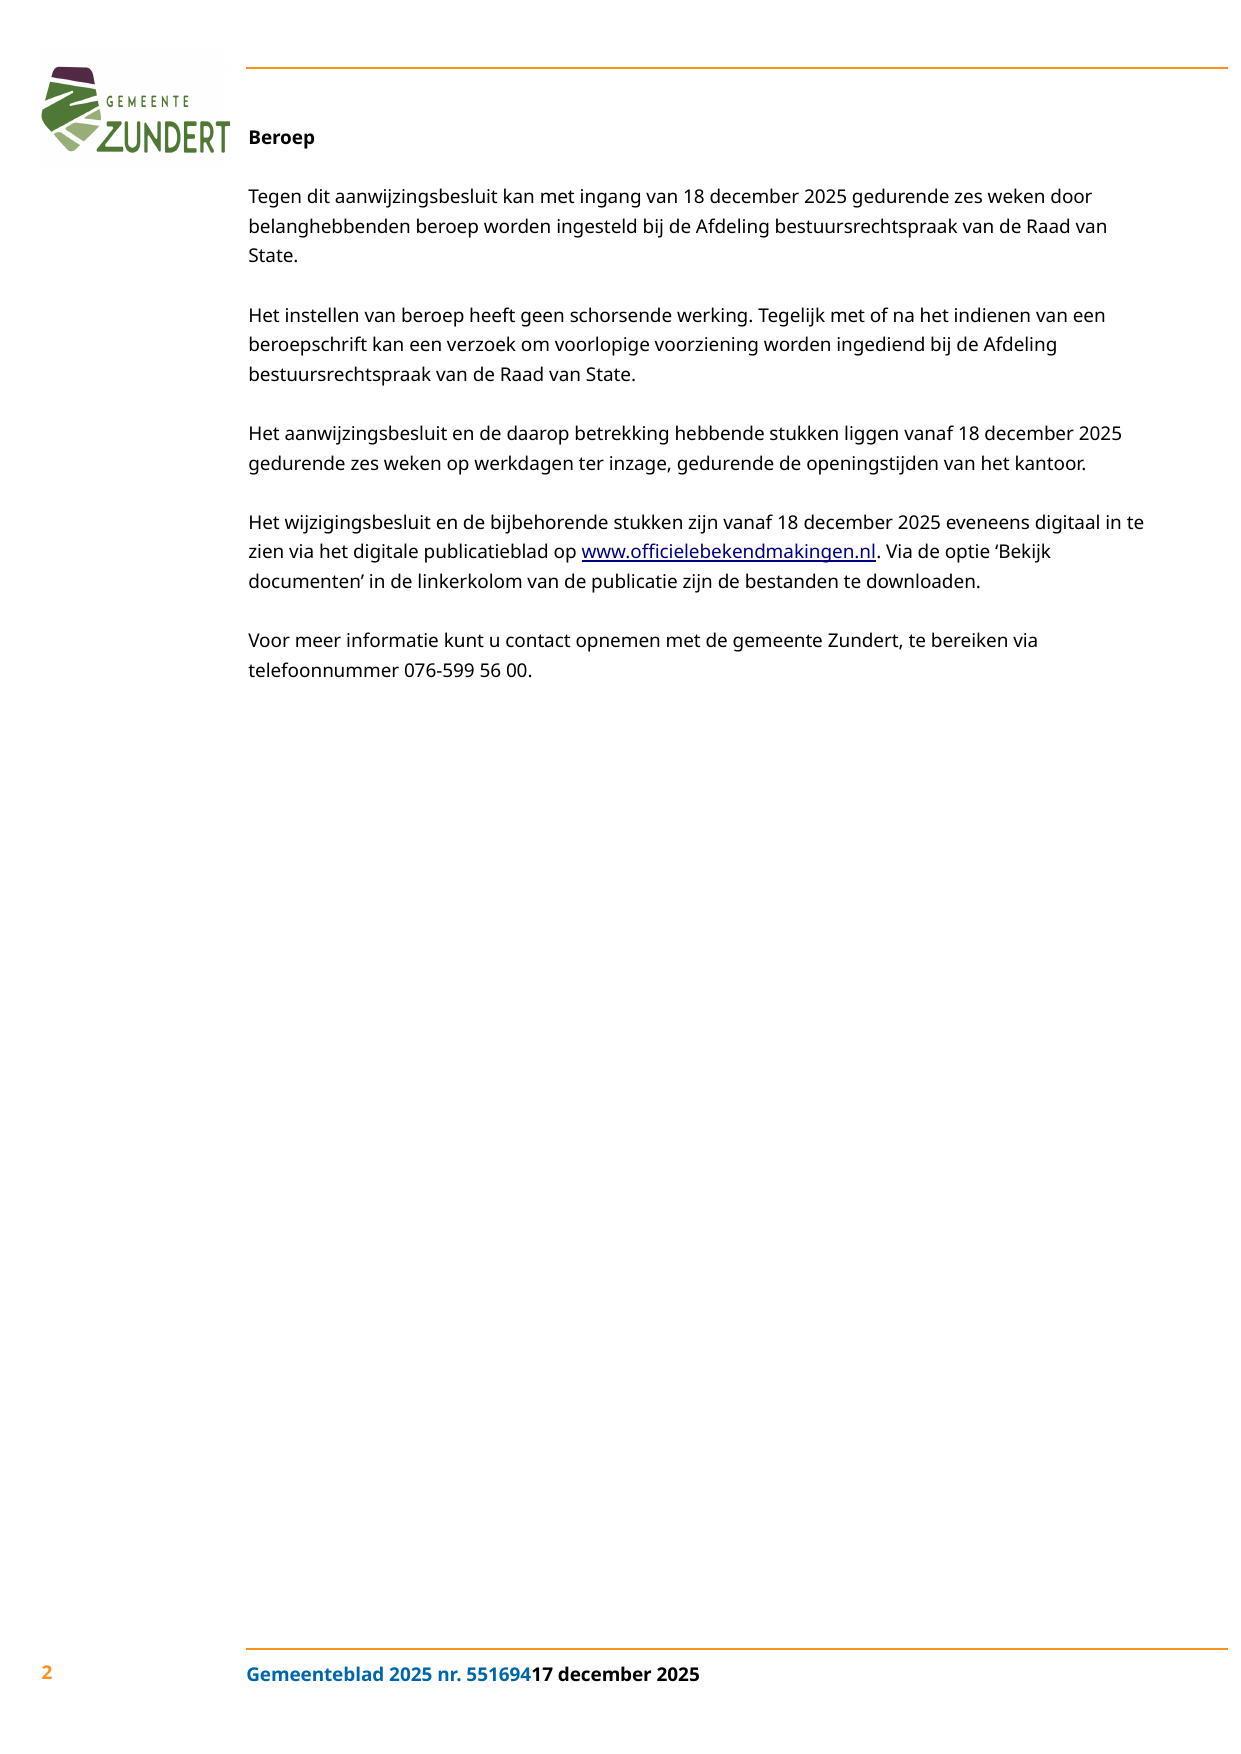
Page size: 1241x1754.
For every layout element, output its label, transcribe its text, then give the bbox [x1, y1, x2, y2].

text Voor meer informatie kunt u contact opnemen met de gemeente Zundert, te bereiken via telefoonnummer 076-599 56 00. [248, 627, 1152, 683]
picture [41, 47, 231, 172]
text Beroep [248, 124, 1152, 150]
text Het aanwijzingsbesluit en de daarop betrekking hebbende stukken liggen vanaf 18 december 2025 gedurende zes weken op werkdagen ter inzage, gedurende de openingstijden van het kantoor. [248, 420, 1152, 476]
text Tegen dit aanwijzingsbesluit kan met ingang van 18 december 2025 gedurende zes weken door belanghebbenden beroep worden ingesteld bij de Afdeling bestuursrechtspraak van de Raad van State. [248, 183, 1152, 268]
text Het wijzigingsbesluit en de bijbehorende stukken zijn vanaf 18 december 2025 eveneens digitaal in te zien via het digitale publicatieblad op www.officielebekendmakingen.nl. Via de optie ‘Bekijk documenten’ in de linkerkolom van de publicatie zijn de bestanden te downloaden. [248, 509, 1152, 594]
text Het instellen van beroep heeft geen schorsende werking. Tegelijk met of na het indienen van een beroepschrift kan een verzoek om voorlopige voorziening worden ingediend bij de Afdeling bestuursrechtspraak van de Raad van State. [248, 302, 1152, 387]
